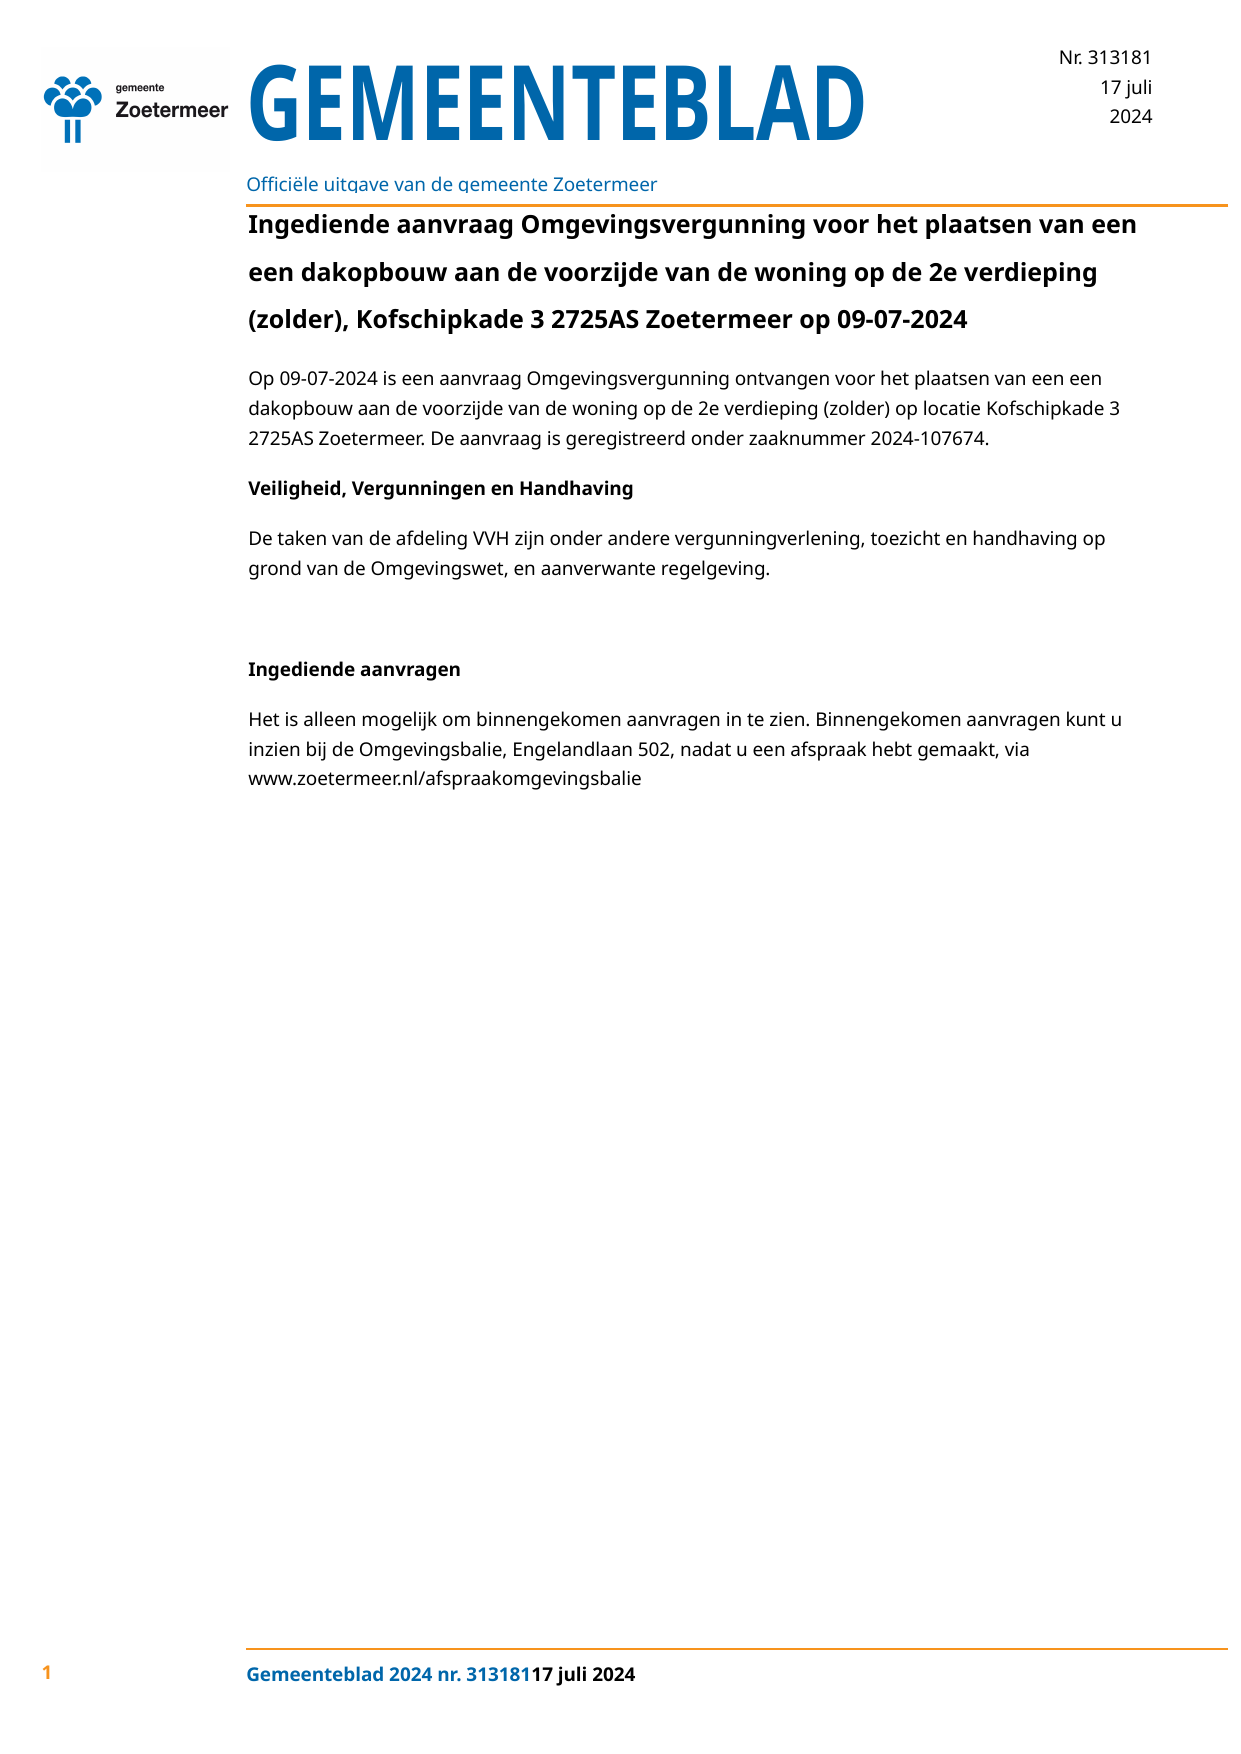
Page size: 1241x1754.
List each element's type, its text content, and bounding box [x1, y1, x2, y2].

picture [41, 47, 231, 172]
text Ingediende aanvraag Omgevingsvergunning voor het plaatsen van een een dakopbouw aan de voorzijde van de woning op de 2e verdieping (zolder), Kofschipkade 3 2725AS Zoetermeer op 09-07-2024 [248, 207, 1152, 336]
text De taken van de afdeling VVH zijn onder andere vergunningverlening, toezicht en handhaving op grond van de Omgevingswet, en aanverwante regelgeving. [248, 526, 1152, 581]
text Op 09-07-2024 is een aanvraag Omgevingsvergunning ontvangen voor het plaatsen van een een dakopbouw aan de voorzijde van de woning op de 2e verdieping (zolder) op locatie Kofschipkade 3 2725AS Zoetermeer. De aanvraag is geregistreerd onder zaaknummer 2024-107674. [248, 366, 1152, 450]
text Het is alleen mogelijk om binnengekomen aanvragen in te zien. Binnengekomen aanvragen kunt u inzien bij de Omgevingsbalie, Engelandlaan 502, nadat u een afspraak hebt gemaakt, via www.zoetermeer.nl/afspraakomgevingsbalie [248, 706, 1152, 791]
text Ingediende aanvragen [248, 656, 1152, 682]
text Veiligheid, Vergunningen en Handhaving [248, 475, 1152, 501]
